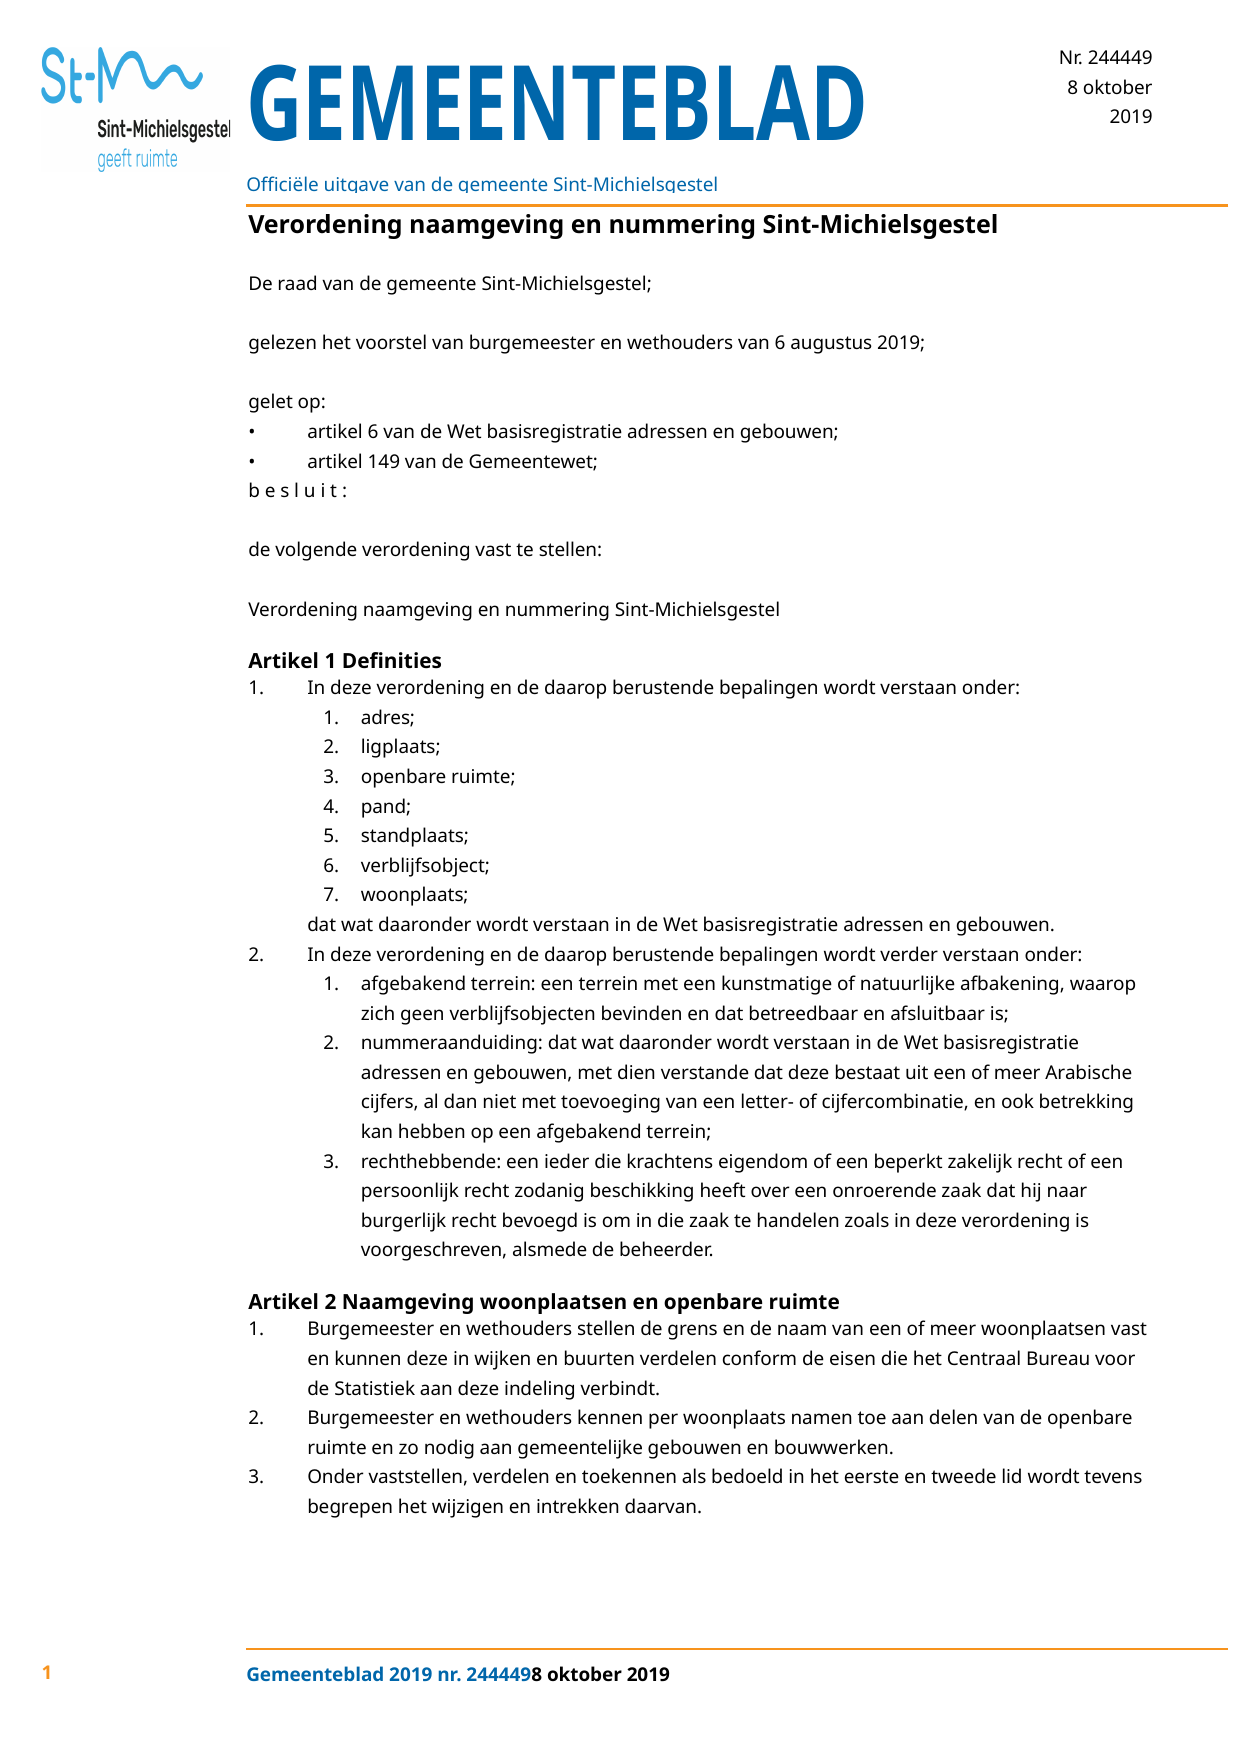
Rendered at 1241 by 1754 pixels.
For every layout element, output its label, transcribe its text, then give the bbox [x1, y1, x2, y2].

text gelet op: [248, 389, 1152, 414]
picture [41, 47, 231, 172]
list pand; [323, 793, 1152, 819]
list afgebakend terrein: een terrein met een kunstmatige of natuurlijke afbakening, waarop zich geen verblijfsobjecten bevinden en dat betreedbaar en afsluitbaar is; [323, 970, 1152, 1026]
list Burgemeester en wethouders kennen per woonplaats namen toe aan delen van de openbare ruimte en zo nodig aan gemeentelijke gebouwen en bouwwerken. [248, 1404, 1152, 1459]
text de volgende verordening vast te stellen: [248, 537, 1152, 562]
text b e s l u i t : [248, 477, 1152, 503]
text De raad van de gemeente Sint-Michielsgestel; [248, 270, 1152, 296]
list woonplaats; [323, 882, 1152, 907]
list ligplaats; [323, 734, 1152, 759]
list nummeraanduiding: dat wat daaronder wordt verstaan in de Wet basisregistratie adressen en gebouwen, met dien verstande dat deze bestaat uit een of meer Arabische cijfers, al dan niet met toevoeging van een letter- of cijfercombinatie, en ook betrekking kan hebben op een afgebakend terrein; [323, 1029, 1152, 1144]
list dat wat daaronder wordt verstaan in de Wet basisregistratie adressen en gebouwen. [248, 911, 1152, 937]
list In deze verordening en de daarop berustende bepalingen wordt verstaan onder: [248, 674, 1152, 700]
list In deze verordening en de daarop berustende bepalingen wordt verder verstaan onder: [248, 941, 1152, 967]
text gelezen het voorstel van burgemeester en wethouders van 6 augustus 2019; [248, 329, 1152, 355]
list Onder vaststellen, verdelen en toekennen als bedoeld in het eerste en tweede lid wordt tevens begrepen het wijzigen en intrekken daarvan. [248, 1463, 1152, 1519]
text Artikel 2 Naamgeving woonplaatsen en openbare ruimte [248, 1287, 1152, 1316]
list verblijfsobject; [323, 852, 1152, 878]
list adres; [323, 704, 1152, 730]
list rechthebbende: een ieder die krachtens eigendom of een beperkt zakelijk recht of een persoonlijk recht zodanig beschikking heeft over een onroerende zaak dat hij naar burgerlijk recht bevoegd is om in die zaak te handelen zoals in deze verordening is voorgeschreven, alsmede de beheerder. [323, 1148, 1152, 1262]
list Burgemeester en wethouders stellen de grens en de naam van een of meer woonplaatsen vast en kunnen deze in wijken en buurten verdelen conform de eisen die het Centraal Bureau voor de Statistiek aan deze indeling verbindt. [248, 1316, 1152, 1400]
list artikel 149 van de Gemeentewet; [248, 448, 1152, 473]
list standplaats; [323, 822, 1152, 848]
text Artikel 1 Definities [248, 646, 1152, 674]
text Verordening naamgeving en nummering Sint-Michielsgestel [248, 596, 1152, 621]
list artikel 6 van de Wet basisregistratie adressen en gebouwen; [248, 418, 1152, 444]
text Verordening naamgeving en nummering Sint-Michielsgestel [248, 207, 1152, 241]
list openbare ruimte; [323, 763, 1152, 789]
